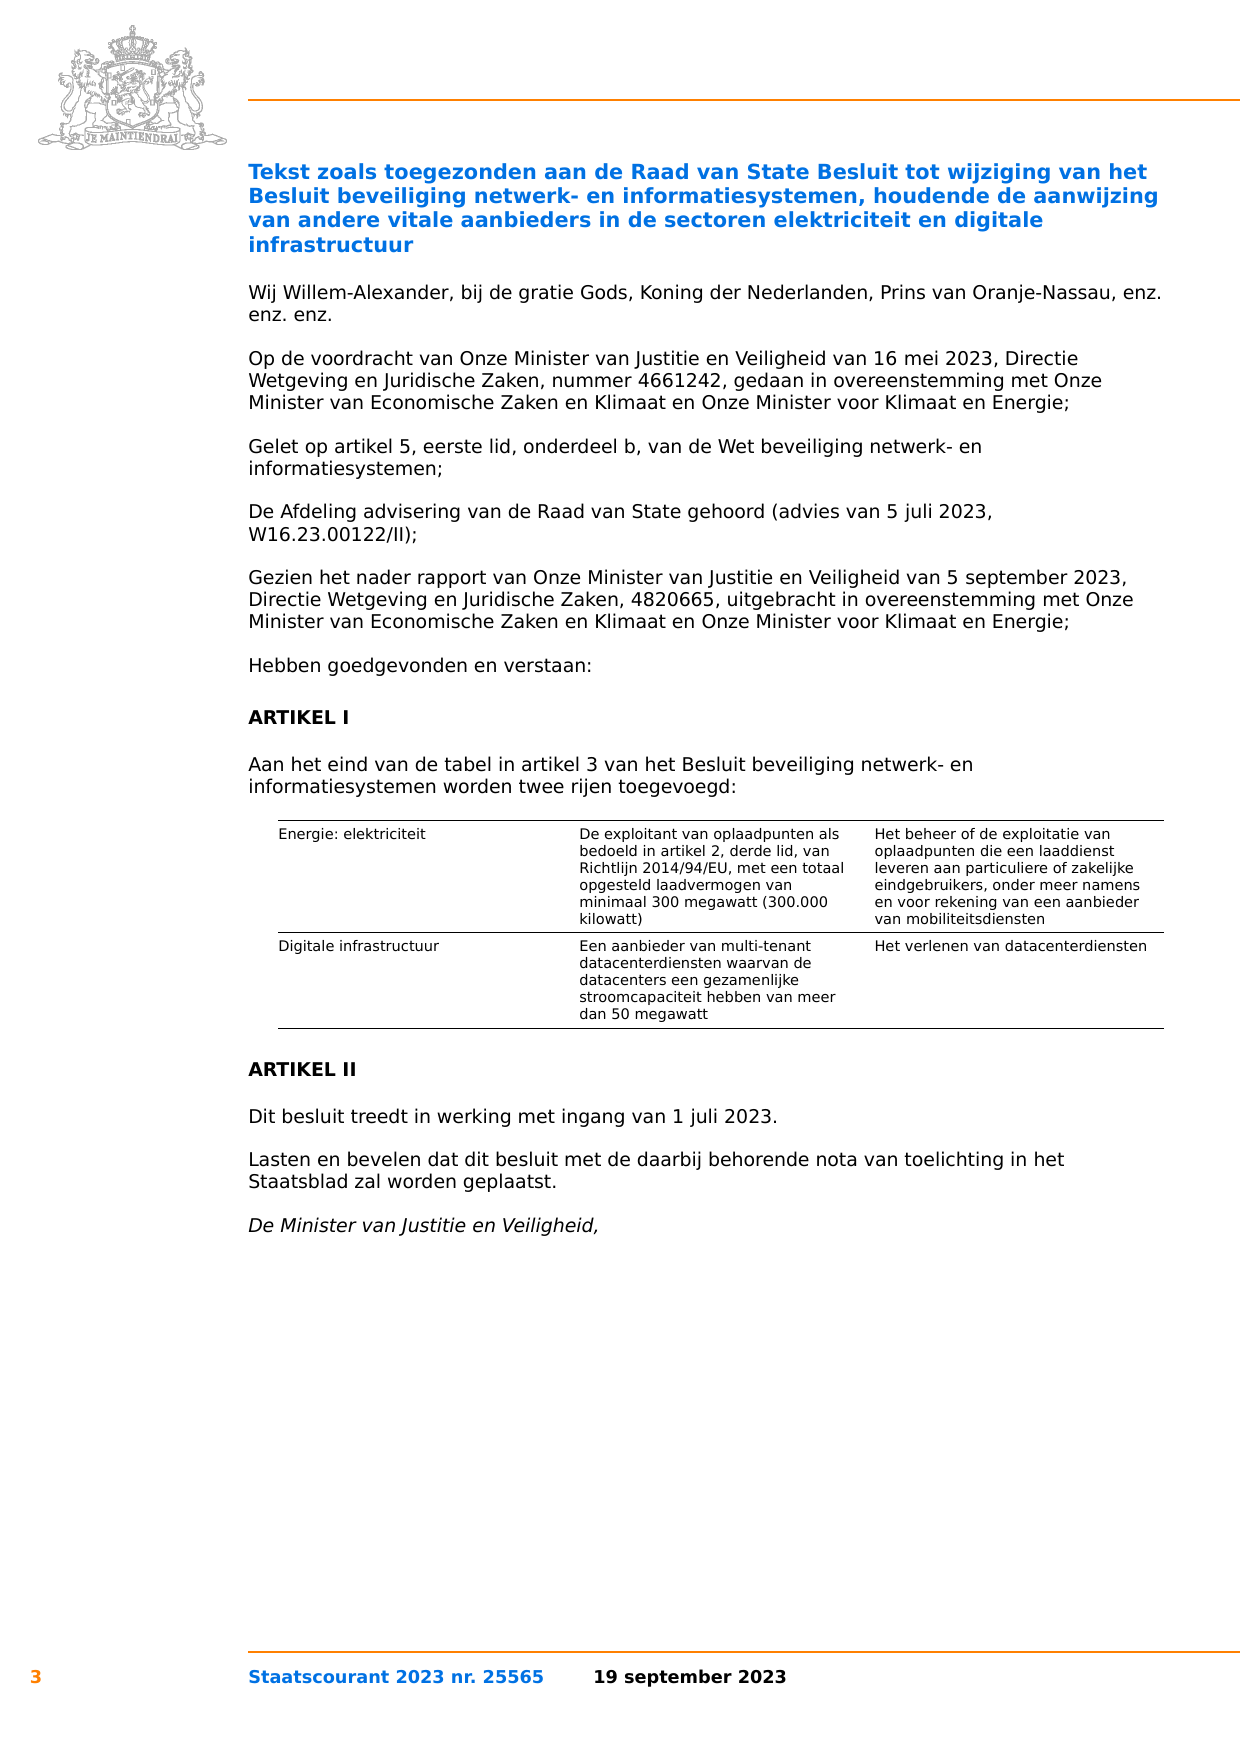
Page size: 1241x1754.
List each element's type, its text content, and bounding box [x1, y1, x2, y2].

table_cell Een aanbieder van multi-tenant datacenterdiensten waarvan de datacenters een gezamenlijke stroomcapaciteit hebben van meer dan 50 megawatt [573, 933, 868, 1027]
text De Afdeling advisering van de Raad van State gehoord (advies van 5 juli 2023, W16.23.00122/II); [248, 501, 1163, 545]
text Aan het eind van de tabel in artikel 3 van het Besluit beveiliging netwerk- en informatiesystemen worden twee rijen toegevoegd: [248, 754, 1163, 798]
subtitle Tekst zoals toegezonden aan de Raad van State Besluit tot wijziging van het Besluit beveiliging netwerk- en informatiesystemen, houdende de aanwijzing van andere vitale aanbieders in de sectoren elektriciteit en digitale infrastructuur [248, 160, 1163, 257]
text Wij Willem-Alexander, bij de gratie Gods, Koning der Nederlanden, Prins van Oranje-Nassau, enz. enz. enz. [248, 282, 1163, 326]
subtitle ARTIKEL I [248, 707, 1163, 729]
text Dit besluit treedt in werking met ingang van 1 juli 2023. [248, 1106, 1163, 1127]
picture [38, 25, 227, 150]
table_cell Het verlenen van datacenterdiensten [868, 933, 1163, 1027]
table_header Het beheer of de exploitatie van oplaadpunten die een laaddienst leveren aan particuliere of zakelijke eindgebruikers, onder meer namens en voor rekening van een aanbieder van mobiliteitsdiensten [868, 821, 1163, 932]
table_header De exploitant van oplaadpunten als bedoeld in artikel 2, derde lid, van Richtlijn 2014/94/EU, met een totaal opgesteld laadvermogen van minimaal 300 megawatt (300.000 kilowatt) [573, 821, 868, 932]
text Gezien het nader rapport van Onze Minister van Justitie en Veiligheid van 5 september 2023, Directie Wetgeving en Juridische Zaken, 4820665, uitgebracht in overeenstemming met Onze Minister van Economische Zaken en Klimaat en Onze Minister voor Klimaat en Energie; [248, 567, 1163, 633]
text Hebben goedgevonden en verstaan: [248, 655, 1163, 677]
table_header Energie: elektriciteit [278, 821, 573, 932]
text De Minister van Justitie en Veiligheid, [248, 1215, 1163, 1237]
text Op de voordracht van Onze Minister van Justitie en Veiligheid van 16 mei 2023, Directie Wetgeving en Juridische Zaken, nummer 4661242, gedaan in overeenstemming met Onze Minister van Economische Zaken en Klimaat en Onze Minister voor Klimaat en Energie; [248, 348, 1163, 414]
text Gelet op artikel 5, eerste lid, onderdeel b, van de Wet beveiliging netwerk- en informatiesystemen; [248, 436, 1163, 479]
subtitle ARTIKEL II [248, 1058, 1163, 1081]
text Lasten en bevelen dat dit besluit met de daarbij behorende nota van toelichting in het Staatsblad zal worden geplaatst. [248, 1149, 1163, 1193]
table_cell Digitale infrastructuur [278, 933, 573, 1027]
